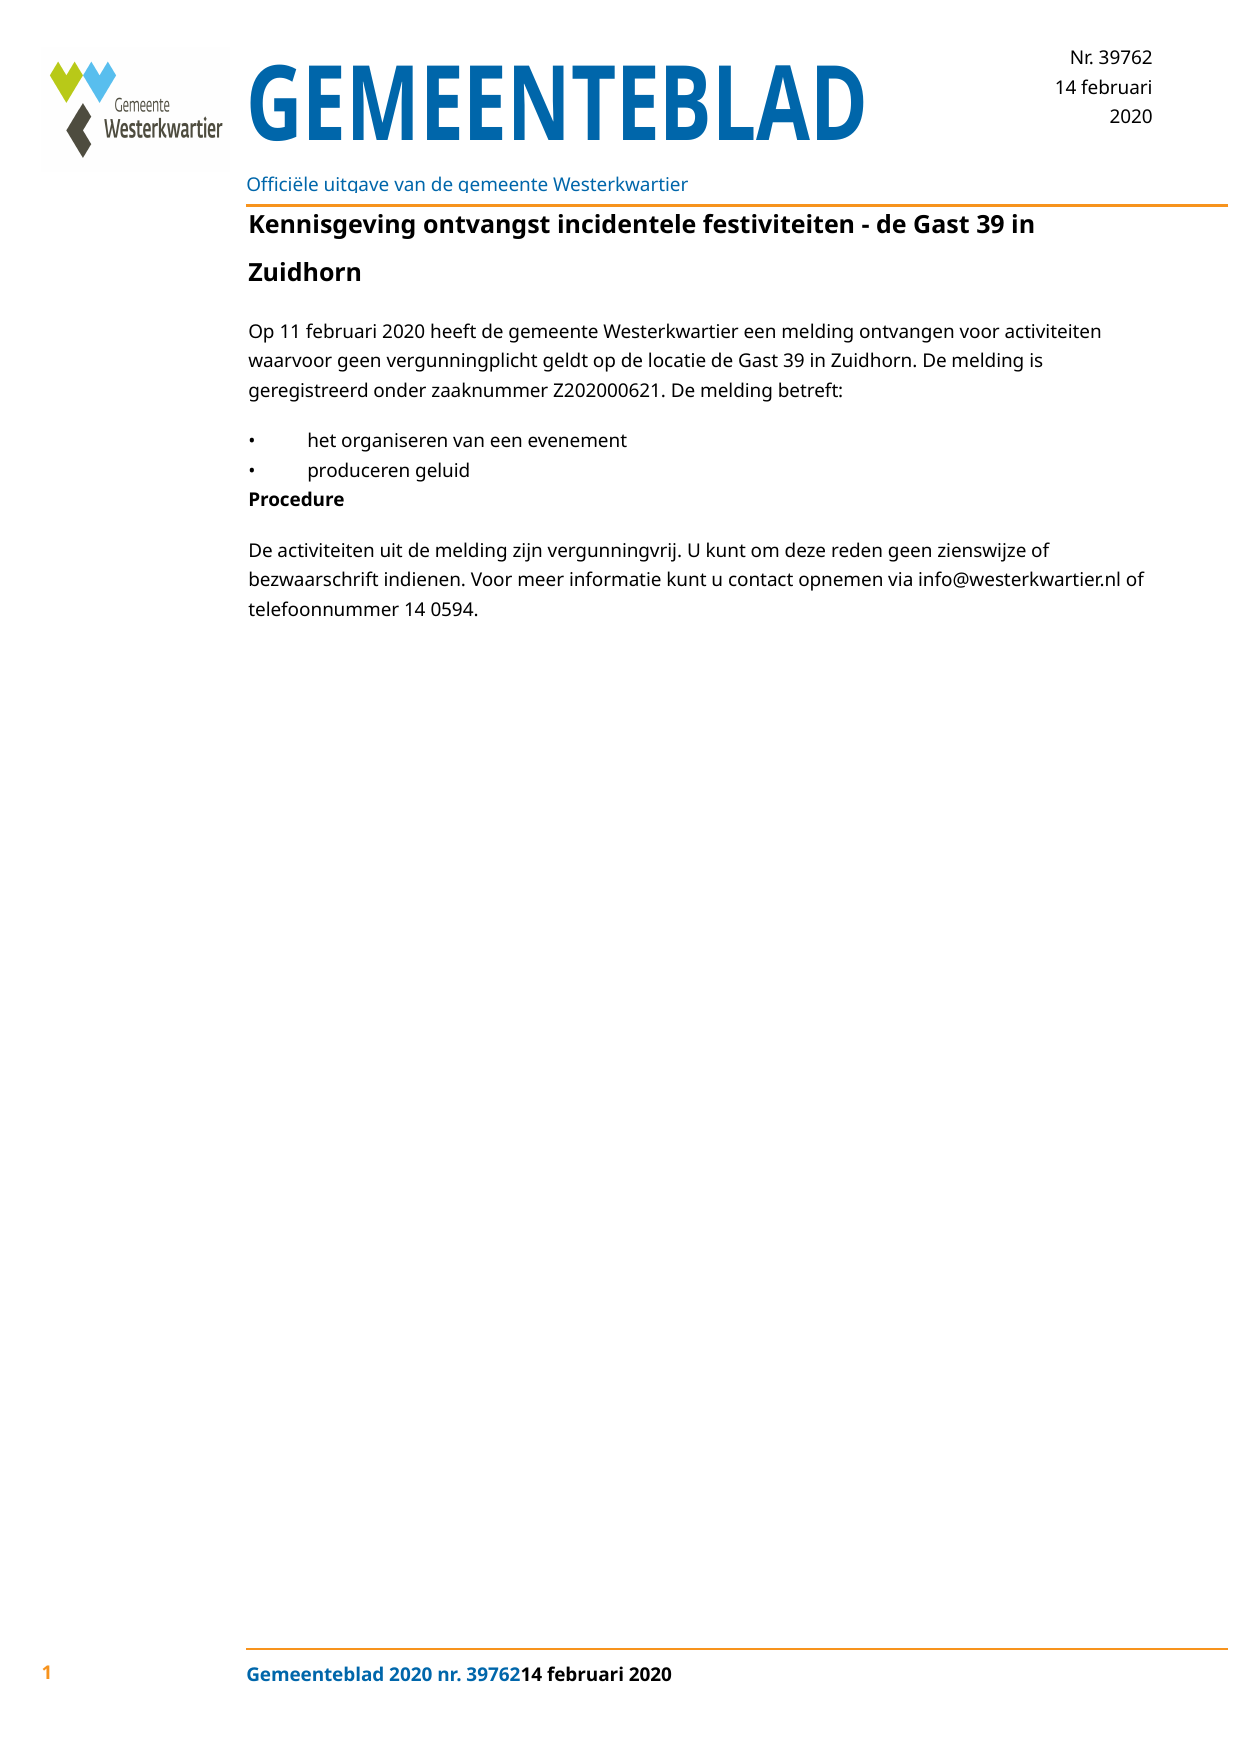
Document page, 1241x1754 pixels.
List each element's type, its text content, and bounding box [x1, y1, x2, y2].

text Kennisgeving ontvangst incidentele festiviteiten - de Gast 39 in Zuidhorn [248, 207, 1152, 288]
text De activiteiten uit de melding zijn vergunningvrij. U kunt om deze reden geen zienswijze of bezwaarschrift indienen. Voor meer informatie kunt u contact opnemen via info@westerkwartier.nl of telefoonnummer 14 0594. [248, 537, 1152, 622]
picture [41, 47, 231, 172]
text Procedure [248, 487, 1152, 512]
list produceren geluid [248, 457, 1152, 483]
list het organiseren van een evenement [248, 427, 1152, 453]
text Op 11 februari 2020 heeft de gemeente Westerkwartier een melding ontvangen voor activiteiten waarvoor geen vergunningplicht geldt op de locatie de Gast 39 in Zuidhorn. De melding is geregistreerd onder zaaknummer Z202000621. De melding betreft: [248, 318, 1152, 403]
